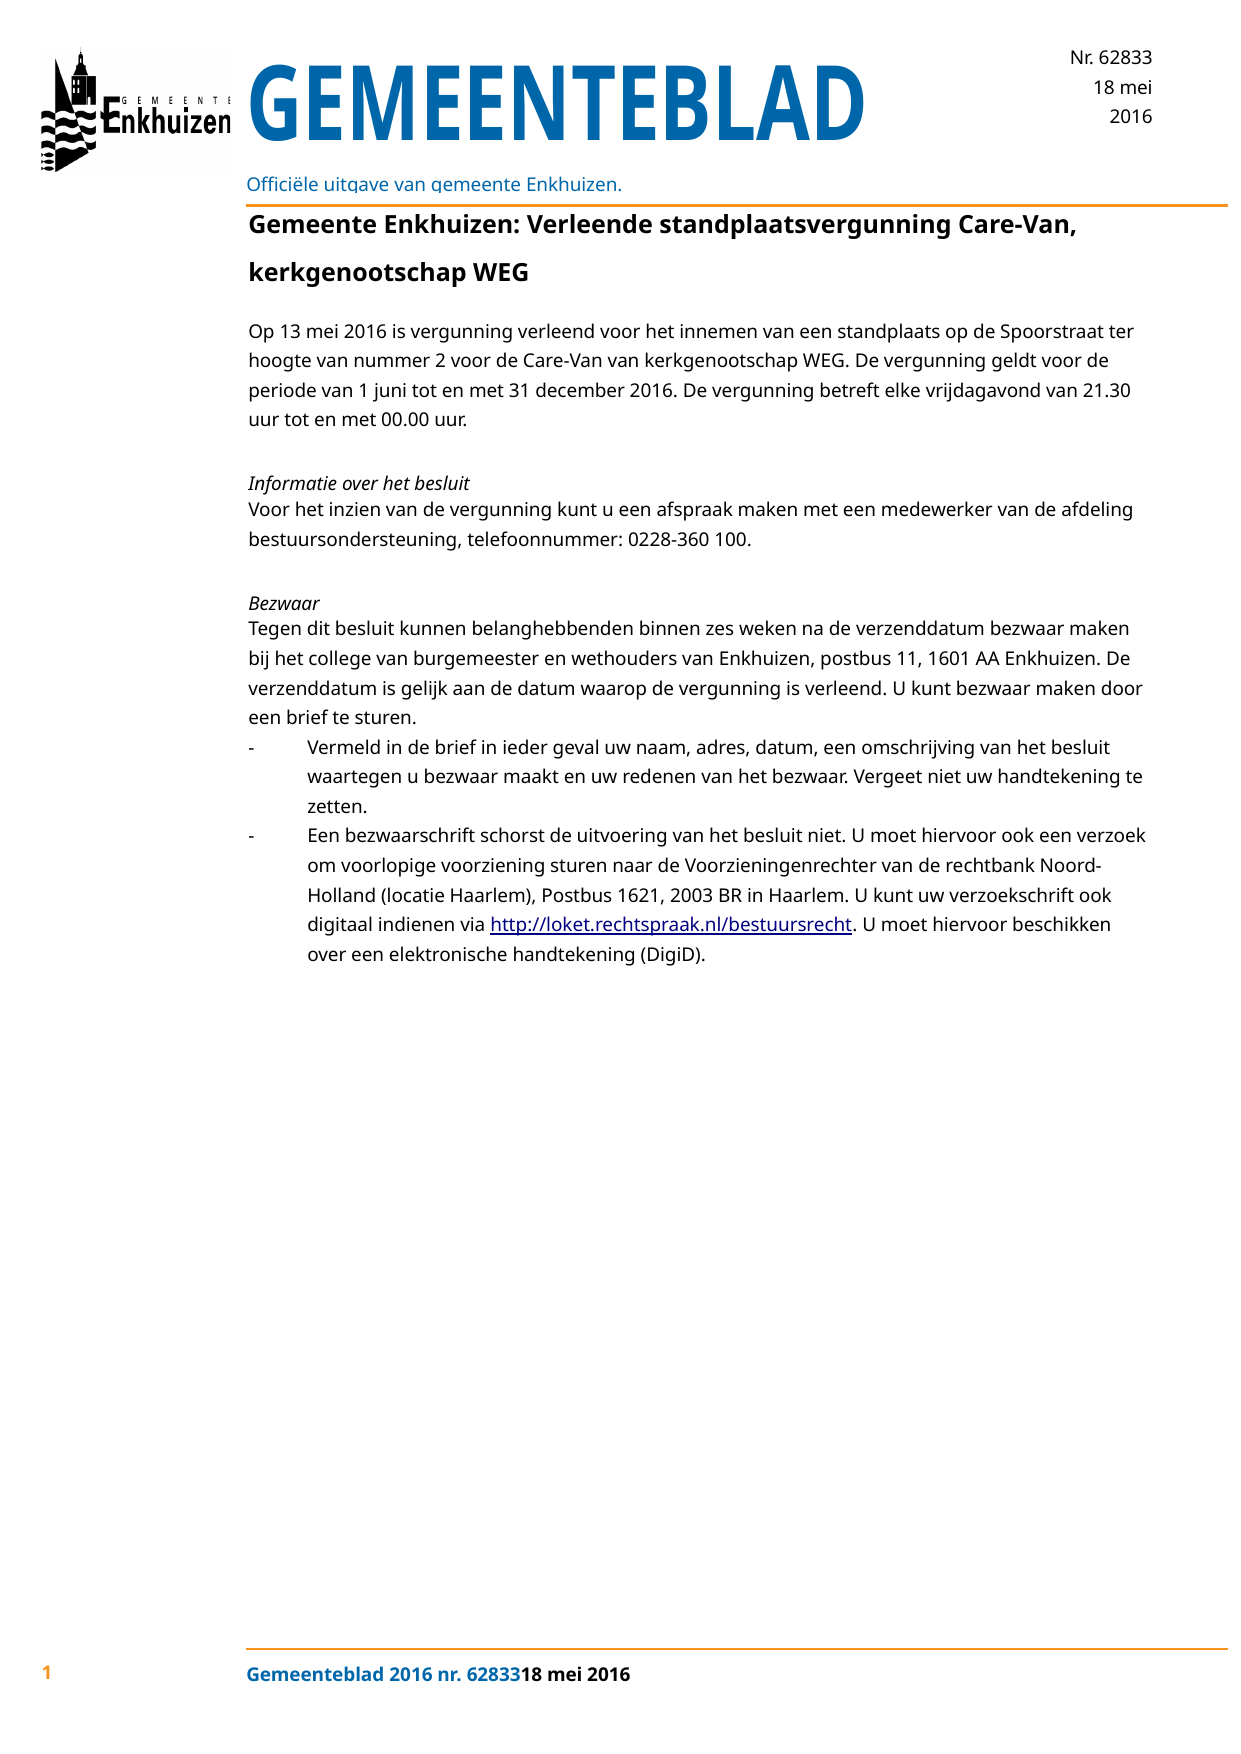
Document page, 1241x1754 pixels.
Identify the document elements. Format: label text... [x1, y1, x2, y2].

text Op 13 mei 2016 is vergunning verleend voor het innemen van een standplaats op de Spoorstraat ter hoogte van nummer 2 voor de Care-Van van kerkgenootschap WEG. De vergunning geldt voor de periode van 1 juni tot en met 31 december 2016. De vergunning betreft elke vrijdagavond van 21.30 uur tot en met 00.00 uur. [248, 318, 1152, 432]
text Tegen dit besluit kunnen belanghebbenden binnen zes weken na de verzenddatum bezwaar maken bij het college van burgemeester en wethouders van Enkhuizen, postbus 11, 1601 AA Enkhuizen. De verzenddatum is gelijk aan de datum waarop de vergunning is verleend. U kunt bezwaar maken door een brief te sturen. [248, 616, 1152, 730]
text Voor het inzien van de vergunning kunt u een afspraak maken met een medewerker van de afdeling bestuursondersteuning, telefoonnummer: 0228-360 100. [248, 496, 1152, 552]
list Vermeld in de brief in ieder geval uw naam, adres, datum, een omschrijving van het besluit waartegen u bezwaar maakt en uw redenen van het bezwaar. Vergeet niet uw handtekening te zetten. [248, 734, 1152, 819]
text Bezwaar [248, 590, 1152, 616]
text Gemeente Enkhuizen: Verleende standplaatsvergunning Care-Van, kerkgenootschap WEG [248, 207, 1152, 288]
picture [41, 47, 231, 172]
list Een bezwaarschrift schorst de uitvoering van het besluit niet. U moet hiervoor ook een verzoek om voorlopige voorziening sturen naar de Voorzieningenrechter van de rechtbank Noord-Holland (locatie Haarlem), Postbus 1621, 2003 BR in Haarlem. U kunt uw verzoekschrift ook digitaal indienen via http://loket.rechtspraak.nl/bestuursrecht. U moet hiervoor beschikken over een elektronische handtekening (DigiD). [248, 823, 1152, 967]
text Informatie over het besluit [248, 471, 1152, 496]
